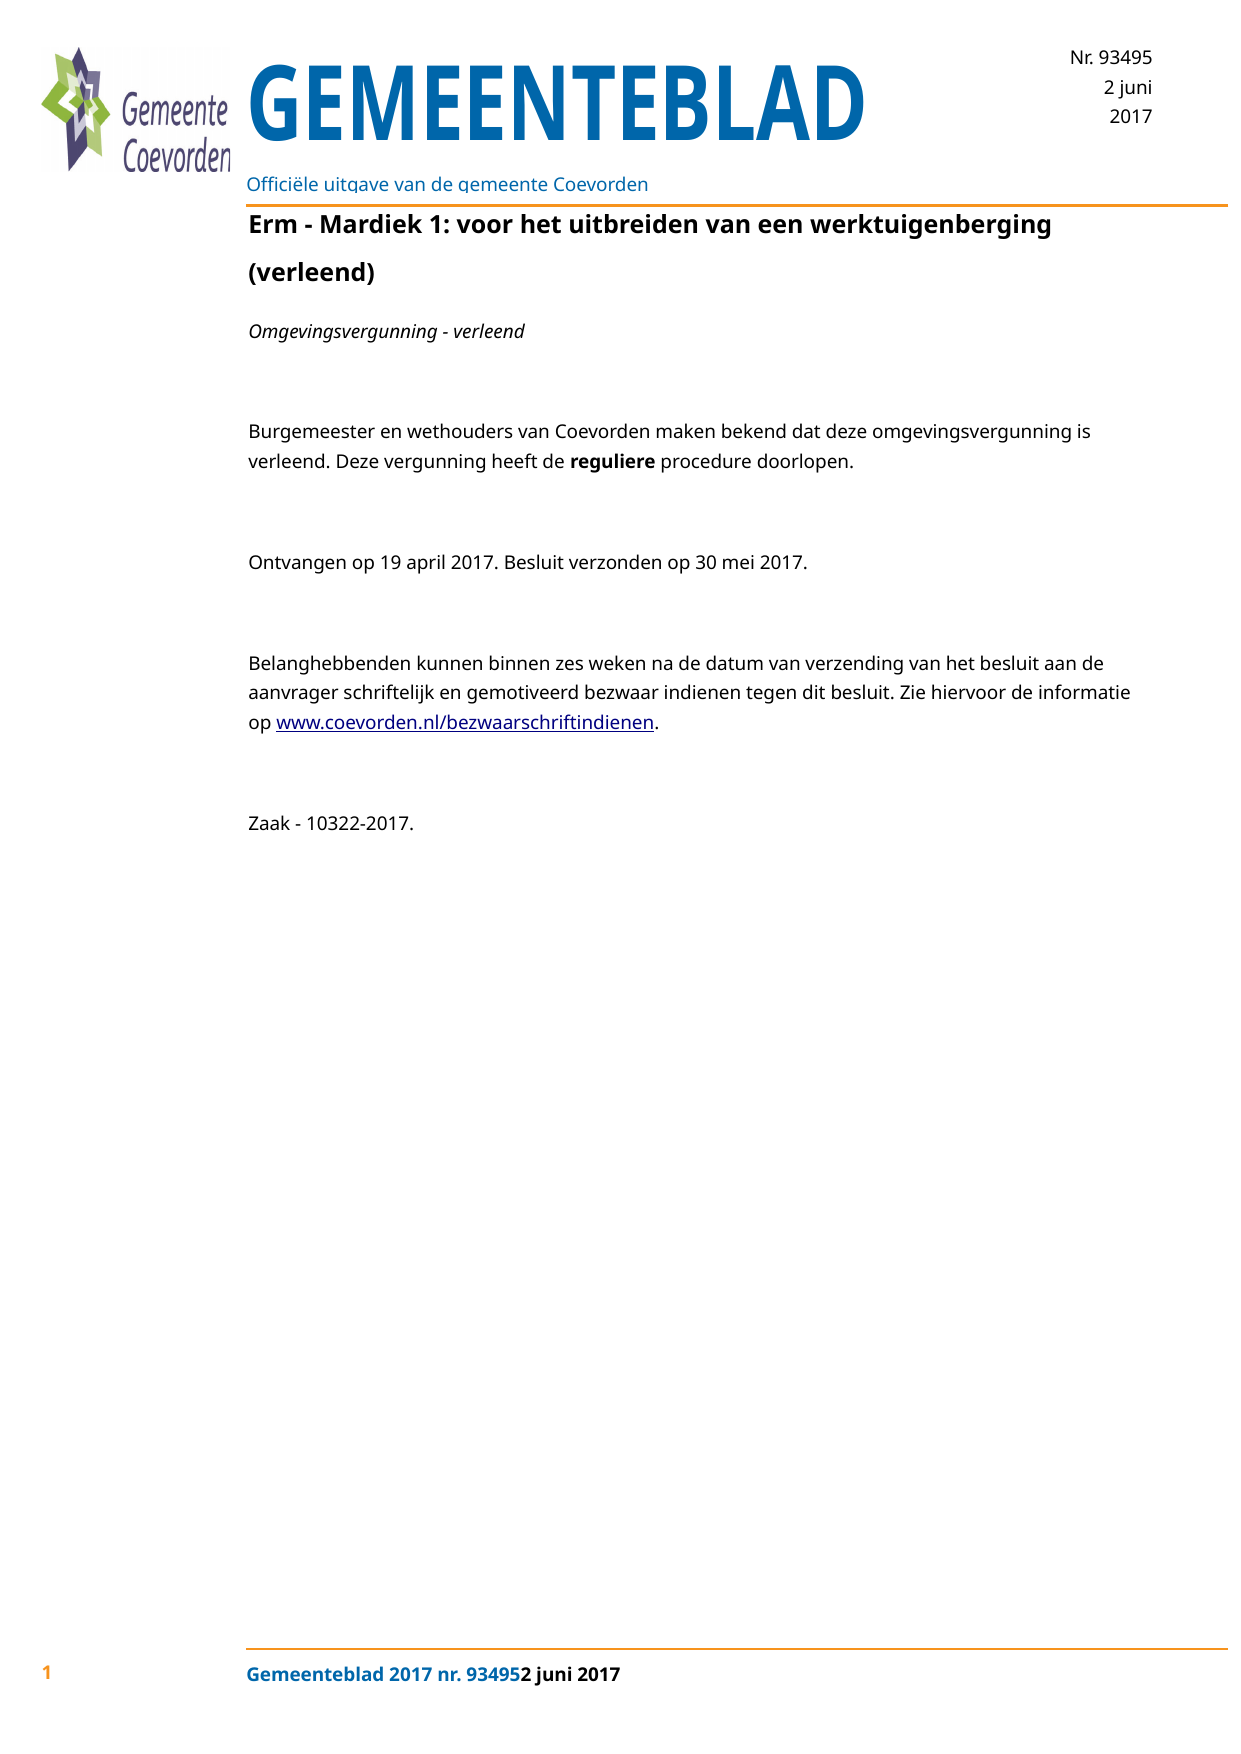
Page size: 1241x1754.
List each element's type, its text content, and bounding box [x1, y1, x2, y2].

text Omgevingsvergunning - verleend [248, 318, 1152, 344]
text Burgemeester en wethouders van Coevorden maken bekend dat deze omgevingsvergunning is verleend. Deze vergunning heeft de reguliere procedure doorlopen. [248, 419, 1152, 474]
text Zaak - 10322-2017. [248, 810, 1152, 836]
text Erm - Mardiek 1: voor het uitbreiden van een werktuigenberging (verleend) [248, 207, 1152, 288]
text Ontvangen op 19 april 2017. Besluit verzonden op 30 mei 2017. [248, 549, 1152, 575]
text Belanghebbenden kunnen binnen zes weken na de datum van verzending van het besluit aan de aanvrager schriftelijk en gemotiveerd bezwaar indienen tegen dit besluit. Zie hiervoor de informatie op www.coevorden.nl/bezwaarschriftindienen. [248, 650, 1152, 735]
picture [41, 47, 231, 172]
